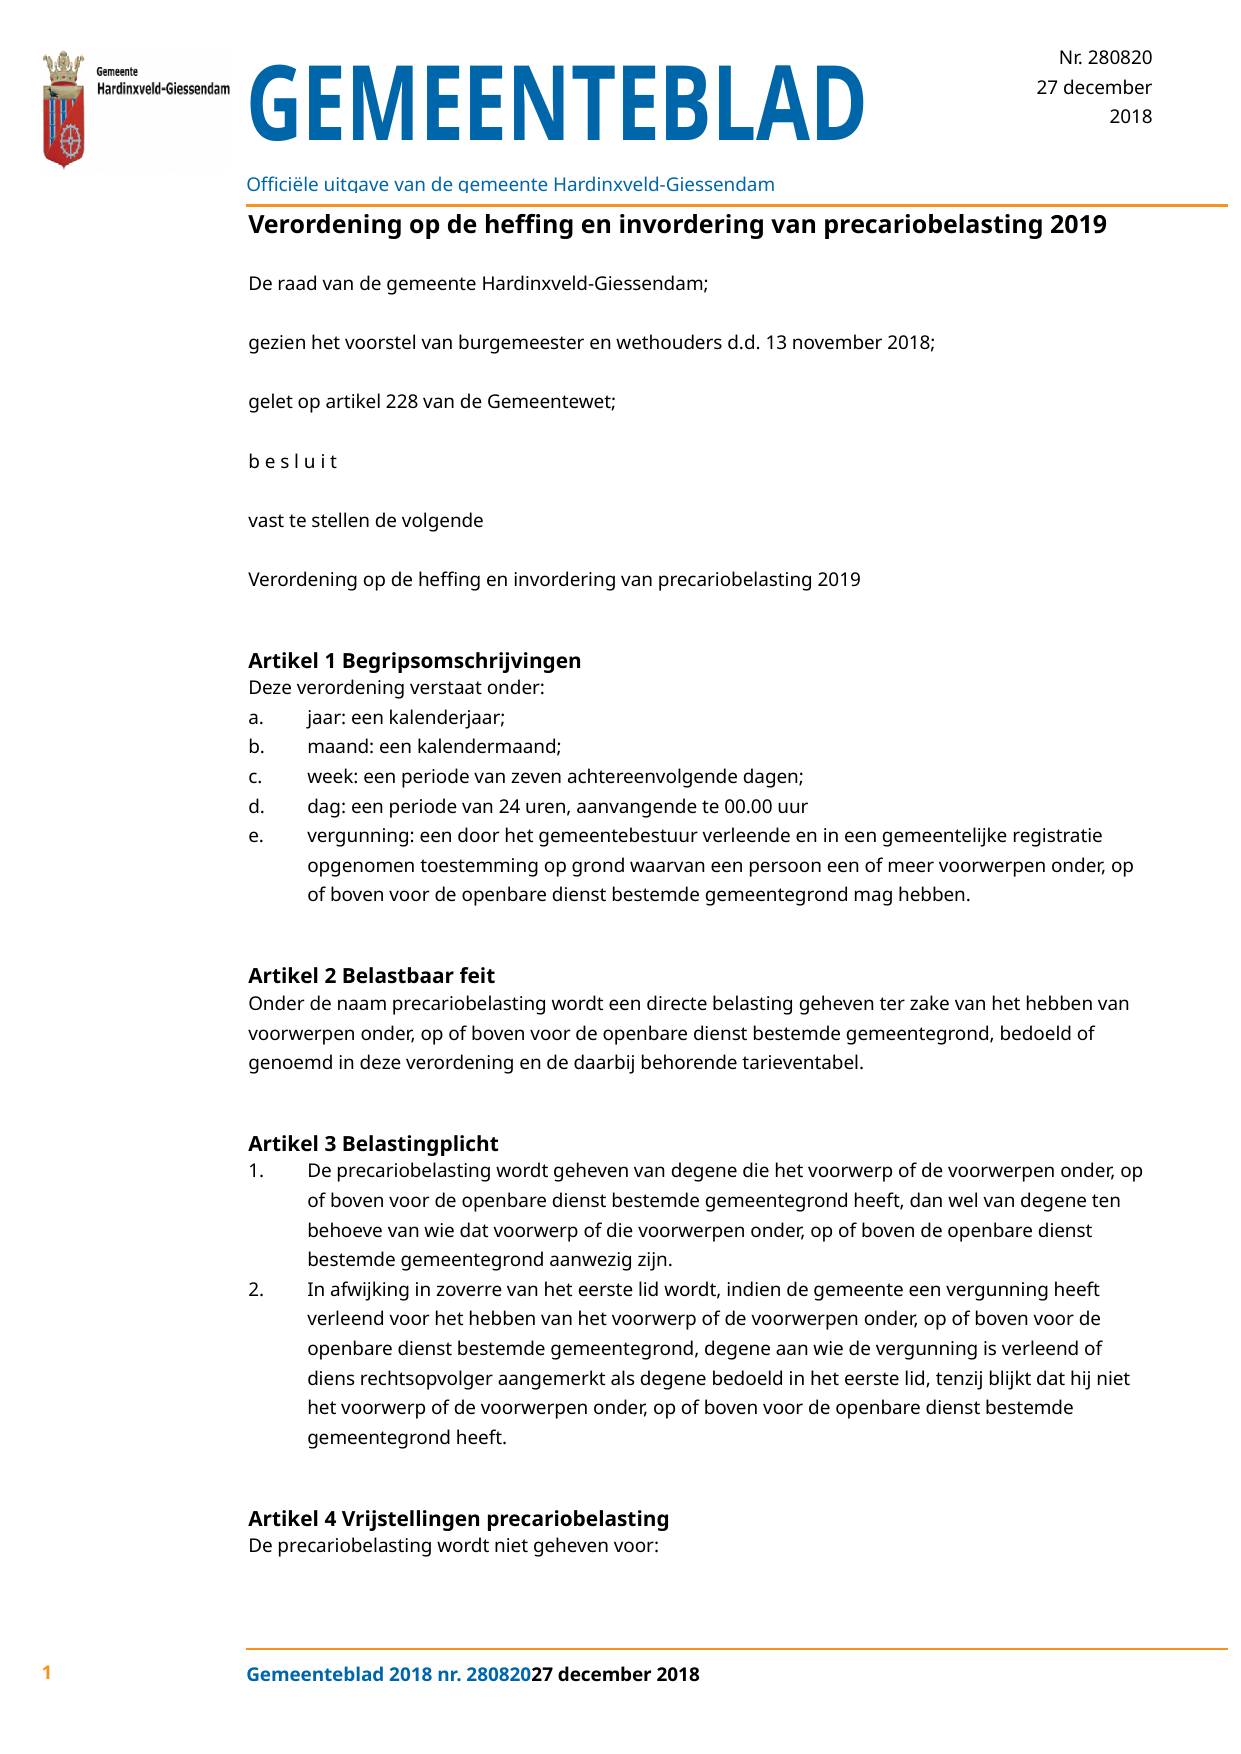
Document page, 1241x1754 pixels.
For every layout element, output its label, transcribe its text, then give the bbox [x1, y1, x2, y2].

list maand: een kalendermaand; [248, 734, 1152, 759]
text Artikel 3 Belastingplicht [248, 1129, 1152, 1158]
text De precariobelasting wordt niet geheven voor: [248, 1532, 1152, 1558]
text Artikel 2 Belastbaar feit [248, 962, 1152, 990]
text gezien het voorstel van burgemeester en wethouders d.d. 13 november 2018; [248, 329, 1152, 355]
picture [41, 47, 231, 172]
text De raad van de gemeente Hardinxveld-Giessendam; [248, 270, 1152, 296]
list dag: een periode van 24 uren, aanvangende te 00.00 uur [248, 793, 1152, 819]
text Verordening op de heffing en invordering van precariobelasting 2019 [248, 207, 1152, 241]
list In afwijking in zoverre van het eerste lid wordt, indien de gemeente een vergunning heeft verleend voor het hebben van het voorwerp of de voorwerpen onder, op of boven voor de openbare dienst bestemde gemeentegrond, degene aan wie de vergunning is verleend of diens rechtsopvolger aangemerkt als degene bedoeld in het eerste lid, tenzij blijkt dat hij niet het voorwerp of de voorwerpen onder, op of boven voor de openbare dienst bestemde gemeentegrond heeft. [248, 1276, 1152, 1450]
text gelet op artikel 228 van de Gemeentewet; [248, 389, 1152, 414]
text Artikel 1 Begripsomschrijvingen [248, 646, 1152, 674]
text b e s l u i t [248, 448, 1152, 473]
list jaar: een kalenderjaar; [248, 704, 1152, 730]
text Onder de naam precariobelasting wordt een directe belasting geheven ter zake van het hebben van voorwerpen onder, op of boven voor de openbare dienst bestemde gemeentegrond, bedoeld of genoemd in deze verordening en de daarbij behorende tarieventabel. [248, 990, 1152, 1075]
text Verordening op de heffing en invordering van precariobelasting 2019 [248, 566, 1152, 592]
text Deze verordening verstaat onder: [248, 674, 1152, 700]
list vergunning: een door het gemeentebestuur verleende en in een gemeentelijke registratie opgenomen toestemming op grond waarvan een persoon een of meer voorwerpen onder, op of boven voor de openbare dienst bestemde gemeentegrond mag hebben. [248, 822, 1152, 907]
text vast te stellen de volgende [248, 507, 1152, 533]
list De precariobelasting wordt geheven van degene die het voorwerp of de voorwerpen onder, op of boven voor de openbare dienst bestemde gemeentegrond heeft, dan wel van degene ten behoeve van wie dat voorwerp of die voorwerpen onder, op of boven de openbare dienst bestemde gemeentegrond aanwezig zijn. [248, 1158, 1152, 1272]
list week: een periode van zeven achtereenvolgende dagen; [248, 763, 1152, 789]
text Artikel 4 Vrijstellingen precariobelasting [248, 1504, 1152, 1532]
